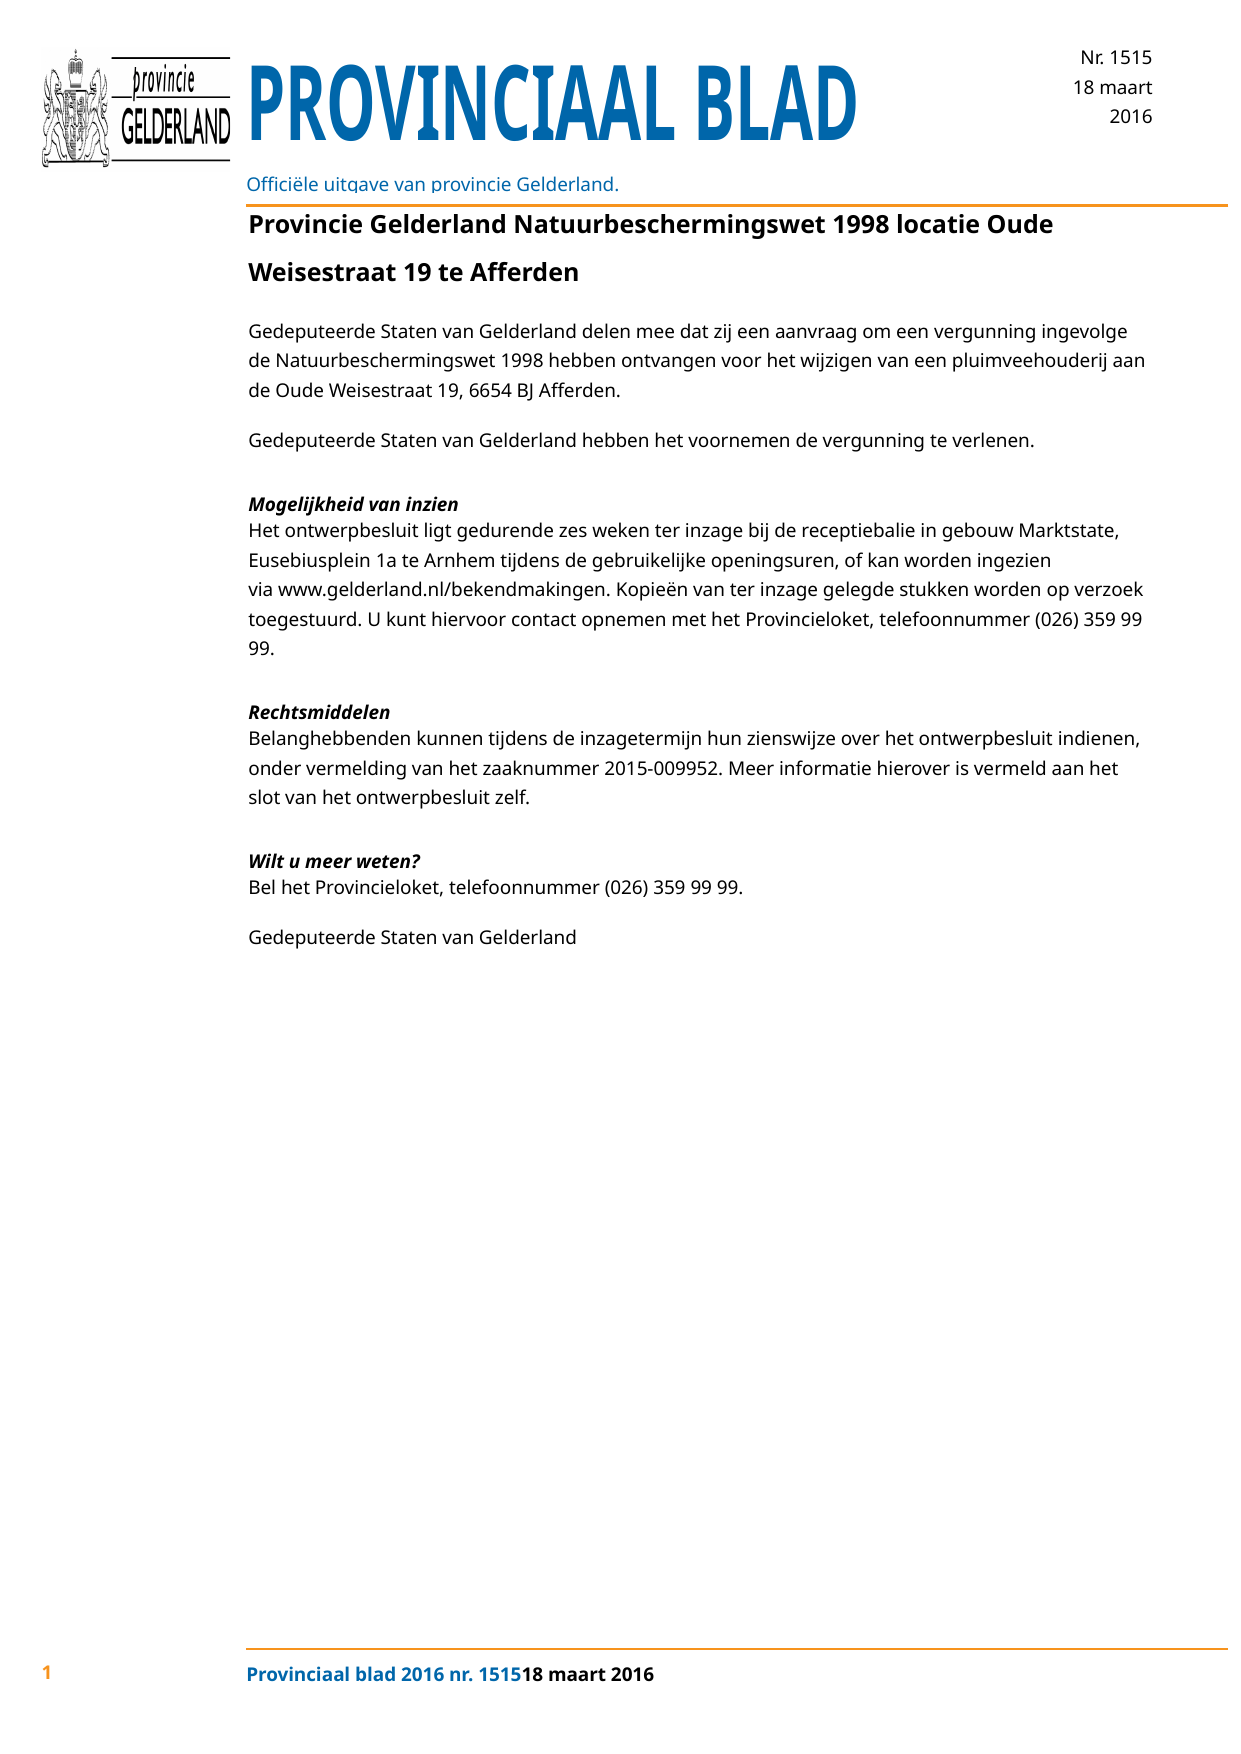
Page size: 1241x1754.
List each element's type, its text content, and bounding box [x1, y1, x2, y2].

text Mogelijkheid van inzien [248, 491, 1152, 517]
text Het ontwerpbesluit ligt gedurende zes weken ter inzage bij de receptiebalie in gebouw Marktstate, Eusebiusplein 1a te Arnhem tijdens de gebruikelijke openingsuren, of kan worden ingezien via www.gelderland.nl/bekendmakingen. Kopieën van ter inzage gelegde stukken worden op verzoek toegestuurd. U kunt hiervoor contact opnemen met het Provincieloket, telefoonnummer (026) 359 99 99. [248, 517, 1152, 661]
text Gedeputeerde Staten van Gelderland delen mee dat zij een aanvraag om een vergunning ingevolge de Natuurbeschermingswet 1998 hebben ontvangen voor het wijzigen van een pluimveehouderij aan de Oude Weisestraat 19, 6654 BJ Afferden. [248, 318, 1152, 403]
text Provincie Gelderland Natuurbeschermingswet 1998 locatie Oude Weisestraat 19 te Afferden [248, 207, 1152, 288]
picture [41, 47, 231, 172]
text Bel het Provincieloket, telefoonnummer (026) 359 99 99. [248, 874, 1152, 900]
text Gedeputeerde Staten van Gelderland hebben het voornemen de vergunning te verlenen. [248, 427, 1152, 453]
text Belanghebbenden kunnen tijdens de inzagetermijn hun zienswijze over het ontwerpbesluit indienen, onder vermelding van het zaaknummer 2015-009952. Meer informatie hierover is vermeld aan het slot van het ontwerpbesluit zelf. [248, 725, 1152, 810]
text Gedeputeerde Staten van Gelderland [248, 924, 1152, 950]
text Wilt u meer weten? [248, 848, 1152, 874]
text Rechtsmiddelen [248, 699, 1152, 725]
